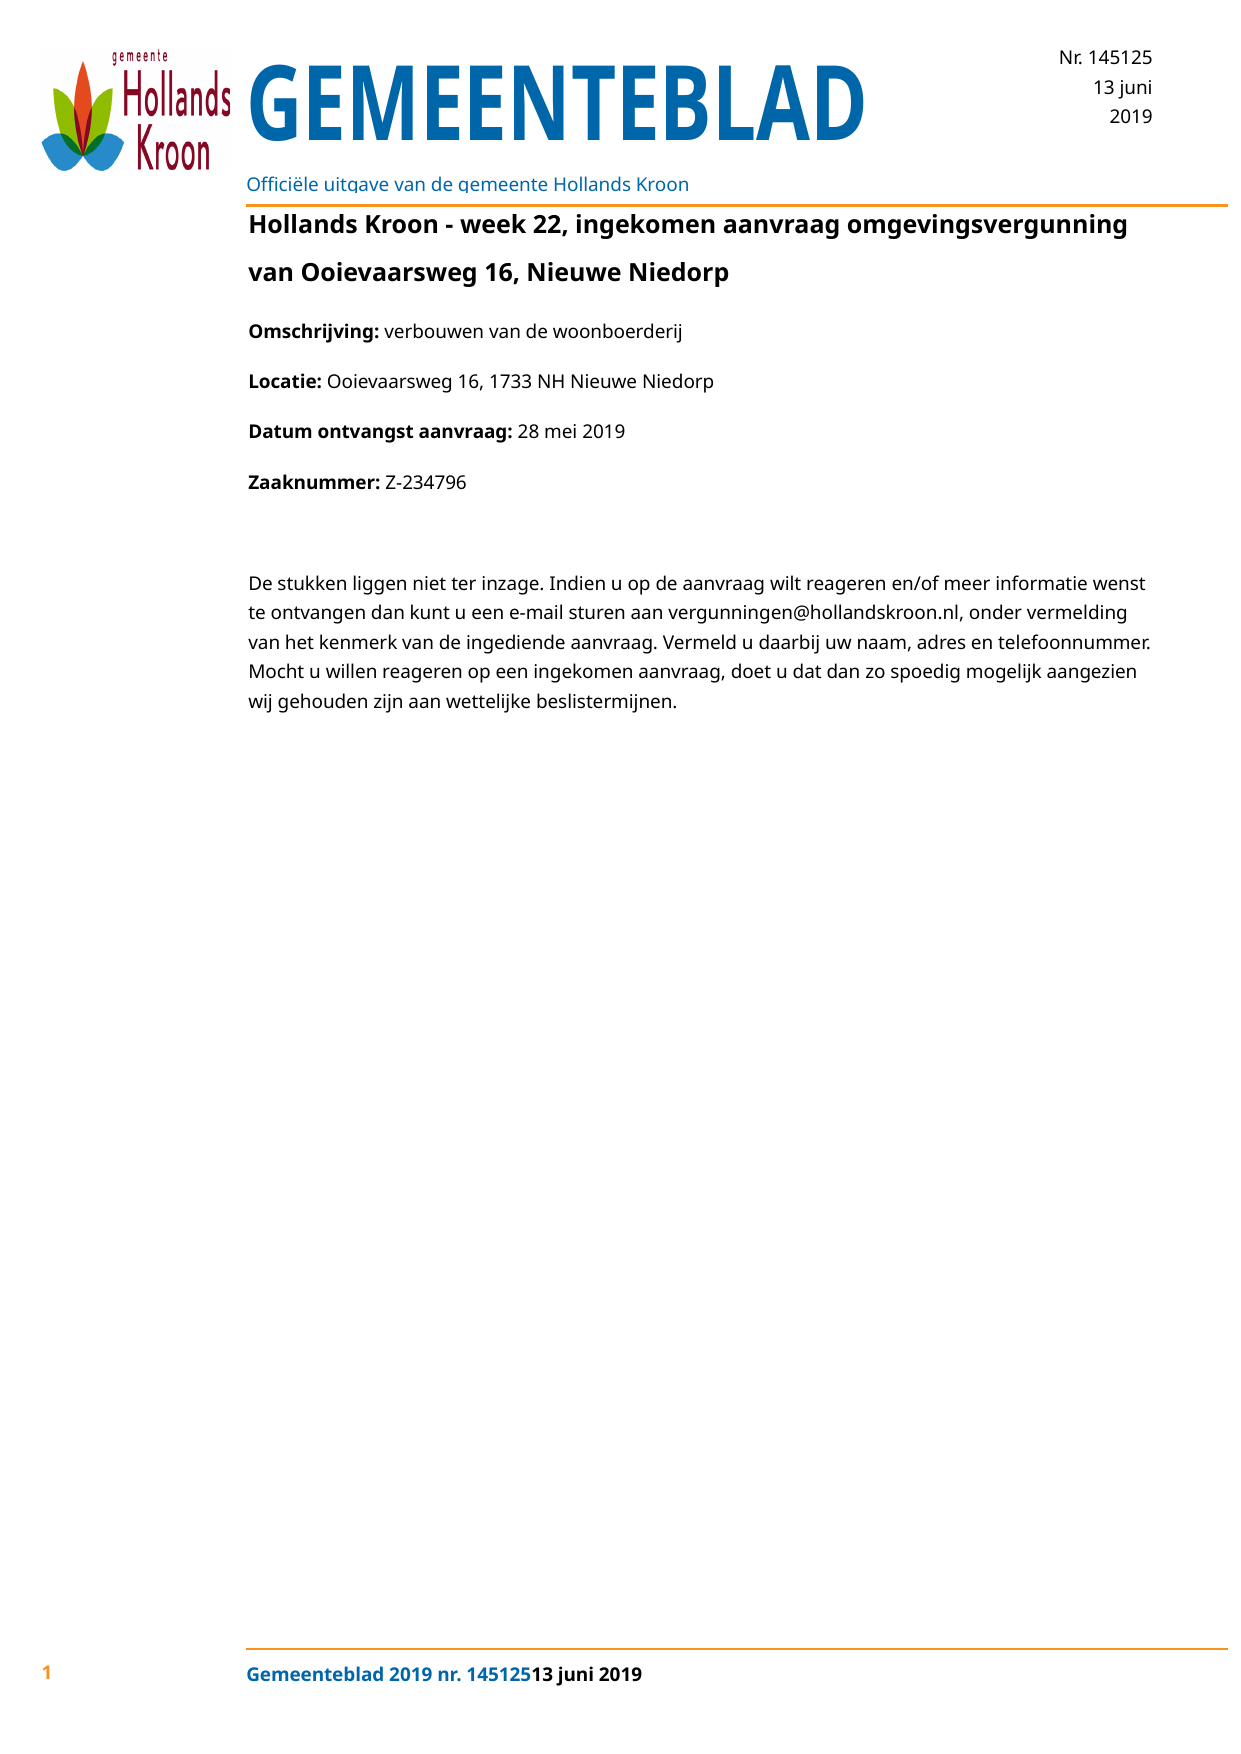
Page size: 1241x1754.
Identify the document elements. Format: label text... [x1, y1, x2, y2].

text Hollands Kroon - week 22, ingekomen aanvraag omgevingsvergunning van Ooievaarsweg 16, Nieuwe Niedorp [248, 207, 1152, 288]
text Zaaknummer: Z-234796 [248, 469, 1152, 495]
text Locatie: Ooievaarsweg 16, 1733 NH Nieuwe Niedorp [248, 368, 1152, 394]
picture [41, 47, 231, 172]
text Omschrijving: verbouwen van de woonboerderij [248, 318, 1152, 344]
text Datum ontvangst aanvraag: 28 mei 2019 [248, 419, 1152, 444]
text De stukken liggen niet ter inzage. Indien u op de aanvraag wilt reageren en/of meer informatie wenst te ontvangen dan kunt u een e-mail sturen aan vergunningen@hollandskroon.nl, onder vermelding van het kenmerk van de ingediende aanvraag. Vermeld u daarbij uw naam, adres en telefoonnummer. Mocht u willen reageren op een ingekomen aanvraag, doet u dat dan zo spoedig mogelijk aangezien wij gehouden zijn aan wettelijke beslistermijnen. [248, 570, 1152, 714]
